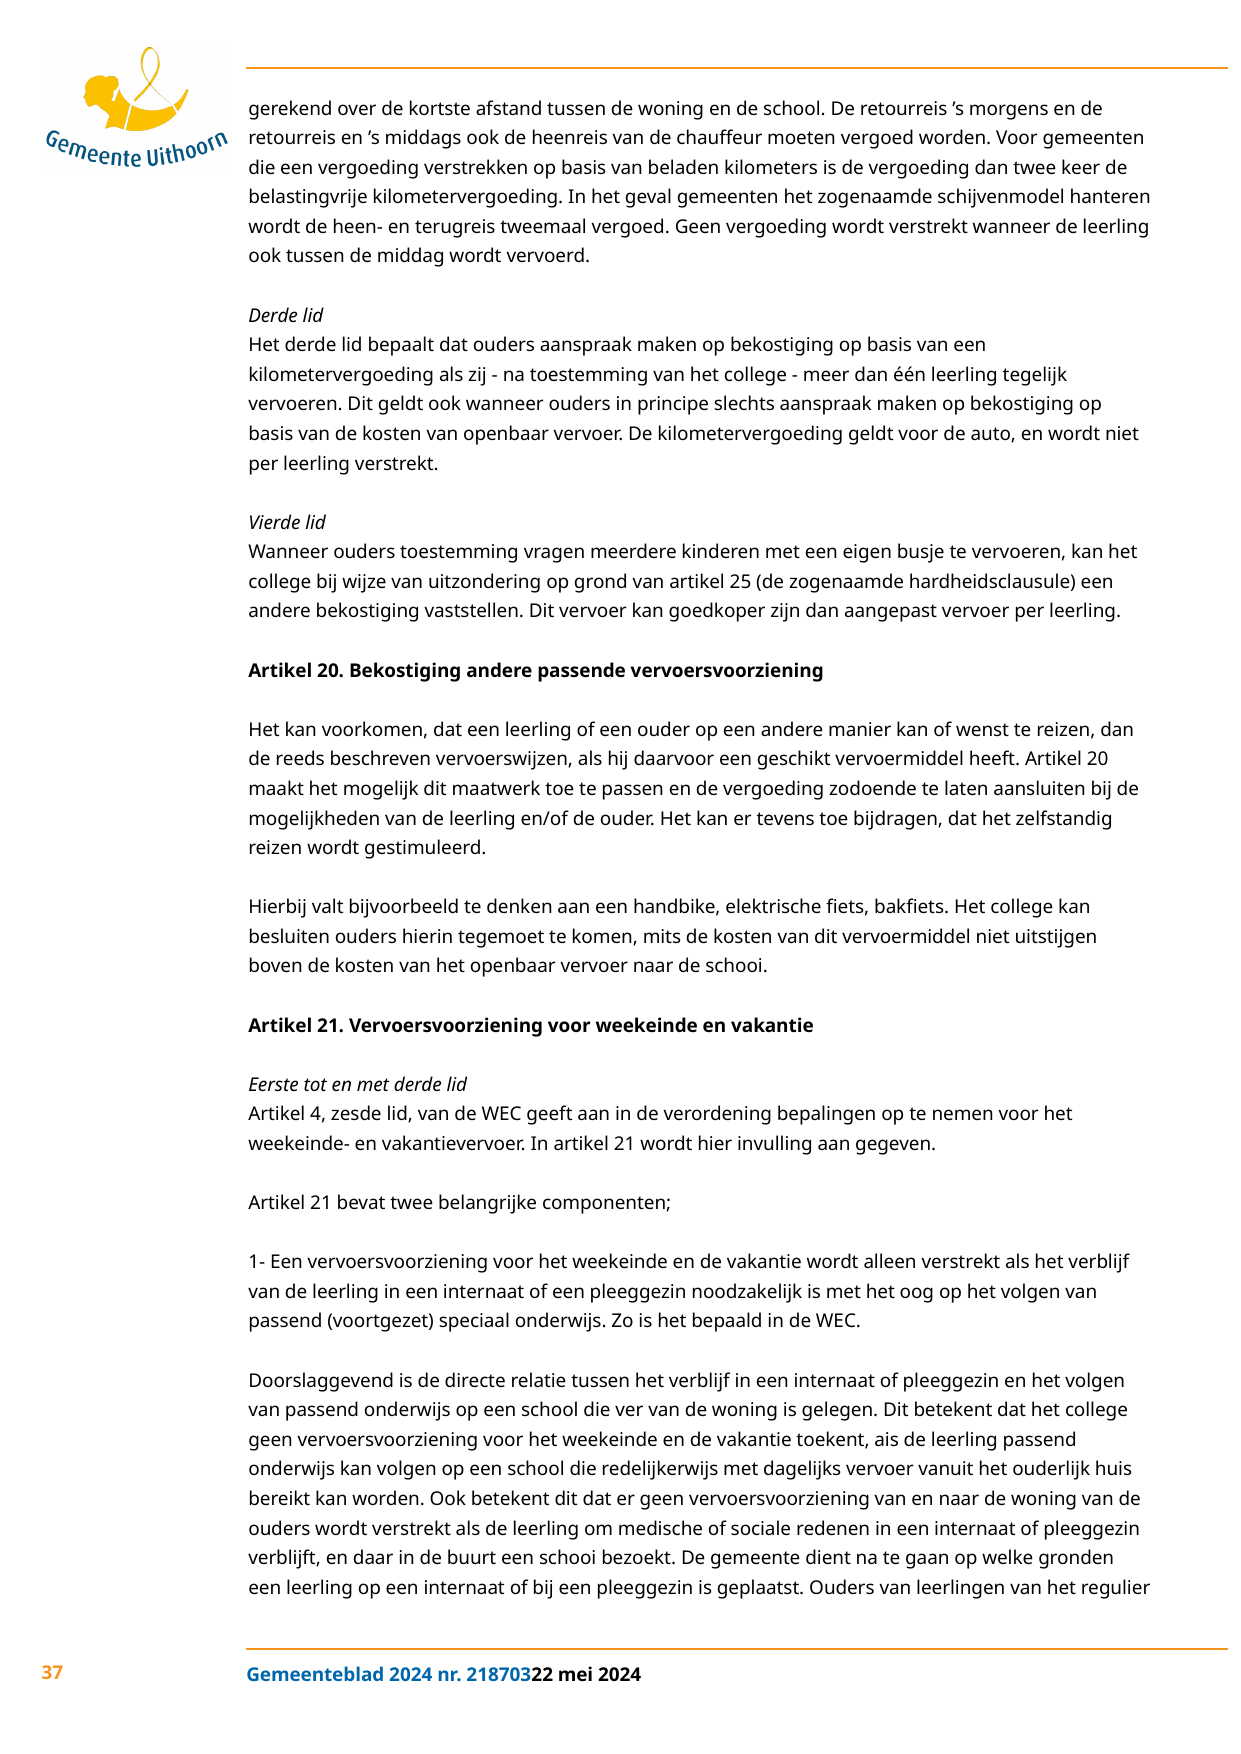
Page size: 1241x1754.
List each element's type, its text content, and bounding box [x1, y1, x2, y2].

text Hierbij valt bijvoorbeeld te denken aan een handbike, elektrische fiets, bakfiets. Het college kan besluiten ouders hierin tegemoet te komen, mits de kosten van dit vervoermiddel niet uitstijgen boven de kosten van het openbaar vervoer naar de schooi. [248, 893, 1152, 978]
text Het derde lid bepaalt dat ouders aanspraak maken op bekostiging op basis van een kilometervergoeding als zij - na toestemming van het college - meer dan één leerling tegelijk vervoeren. Dit geldt ook wanneer ouders in principe slechts aanspraak maken op bekostiging op basis van de kosten van openbaar vervoer. De kilometervergoeding geldt voor de auto, en wordt niet per leerling verstrekt. [248, 331, 1152, 476]
text Artikel 21 bevat twee belangrijke componenten; [248, 1189, 1152, 1215]
picture [41, 47, 231, 172]
text Artikel 20. Bekostiging andere passende vervoersvoorziening [248, 657, 1152, 683]
text Wanneer ouders toestemming vragen meerdere kinderen met een eigen busje te vervoeren, kan het college bij wijze van uitzondering op grond van artikel 25 (de zogenaamde hardheidsclausule) een andere bekostiging vaststellen. Dit vervoer kan goedkoper zijn dan aangepast vervoer per leerling. [248, 538, 1152, 623]
text gerekend over de kortste afstand tussen de woning en de school. De retourreis ’s morgens en de retourreis en ’s middags ook de heenreis van de chauffeur moeten vergoed worden. Voor gemeenten die een vergoeding verstrekken op basis van beladen kilometers is de vergoeding dan twee keer de belastingvrije kilometervergoeding. In het geval gemeenten het zogenaamde schijvenmodel hanteren wordt de heen- en terugreis tweemaal vergoed. Geen vergoeding wordt verstrekt wanneer de leerling ook tussen de middag wordt vervoerd. [248, 95, 1152, 268]
text Doorslaggevend is de directe relatie tussen het verblijf in een internaat of pleeggezin en het volgen van passend onderwijs op een school die ver van de woning is gelegen. Dit betekent dat het college geen vervoersvoorziening voor het weekeinde en de vakantie toekent, ais de leerling passend onderwijs kan volgen op een school die redelijkerwijs met dagelijks vervoer vanuit het ouderlijk huis bereikt kan worden. Ook betekent dit dat er geen vervoersvoorziening van en naar de woning van de ouders wordt verstrekt als de leerling om medische of sociale redenen in een internaat of pleeggezin verblijft, en daar in de buurt een schooi bezoekt. De gemeente dient na te gaan op welke gronden een leerling op een internaat of bij een pleeggezin is geplaatst. Ouders van leerlingen van het regulier [248, 1367, 1152, 1600]
text Vierde lid [248, 509, 1152, 535]
text Eerste tot en met derde lid [248, 1071, 1152, 1097]
text 1- Een vervoersvoorziening voor het weekeinde en de vakantie wordt alleen verstrekt als het verblijf van de leerling in een internaat of een pleeggezin noodzakelijk is met het oog op het volgen van passend (voortgezet) speciaal onderwijs. Zo is het bepaald in de WEC. [248, 1248, 1152, 1333]
text Derde lid [248, 302, 1152, 328]
text Artikel 21. Vervoersvoorziening voor weekeinde en vakantie [248, 1012, 1152, 1038]
text Artikel 4, zesde lid, van de WEC geeft aan in de verordening bepalingen op te nemen voor het weekeinde- en vakantievervoer. In artikel 21 wordt hier invulling aan gegeven. [248, 1101, 1152, 1156]
text Het kan voorkomen, dat een leerling of een ouder op een andere manier kan of wenst te reizen, dan de reeds beschreven vervoerswijzen, als hij daarvoor een geschikt vervoermiddel heeft. Artikel 20 maakt het mogelijk dit maatwerk toe te passen en de vergoeding zodoende te laten aansluiten bij de mogelijkheden van de leerling en/of de ouder. Het kan er tevens toe bijdragen, dat het zelfstandig reizen wordt gestimuleerd. [248, 716, 1152, 860]
